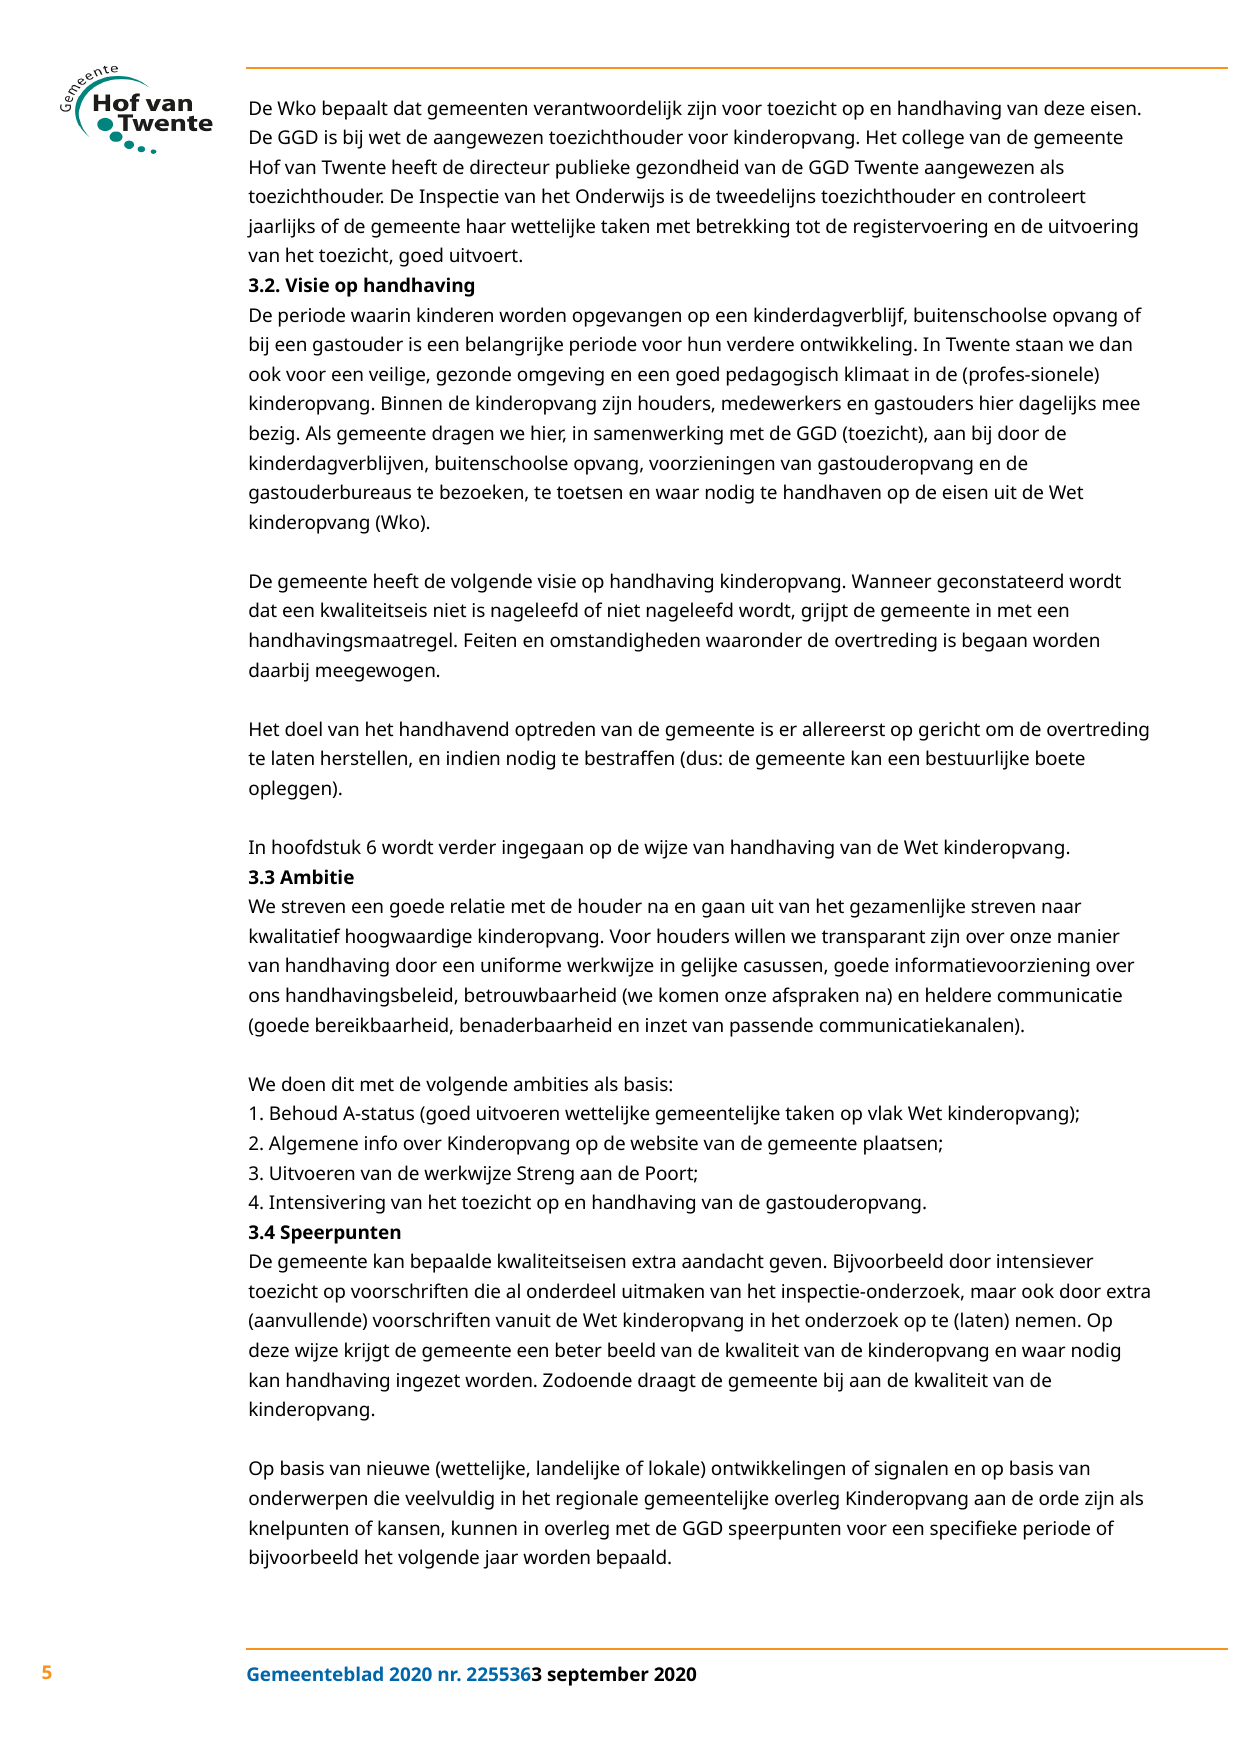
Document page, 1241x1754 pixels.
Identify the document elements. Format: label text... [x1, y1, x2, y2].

text We streven een goede relatie met de houder na en gaan uit van het gezamenlijke streven naar kwalitatief hoogwaardige kinderopvang. Voor houders willen we transparant zijn over onze manier van handhaving door een uniforme werkwijze in gelijke casussen, goede informatievoorziening over ons handhavingsbeleid, betrouwbaarheid (we komen onze afspraken na) en heldere communicatie (goede bereikbaarheid, benaderbaarheid en inzet van passende communicatiekanalen). [248, 893, 1152, 1038]
text 1. Behoud A-status (goed uitvoeren wettelijke gemeentelijke taken op vlak Wet kinderopvang); [248, 1101, 1152, 1126]
text 2. Algemene info over Kinderopvang op de website van de gemeente plaatsen; [248, 1130, 1152, 1156]
text 3.3 Ambitie [248, 864, 1152, 890]
text We doen dit met de volgende ambities als basis: [248, 1071, 1152, 1097]
text De Wko bepaalt dat gemeenten verantwoordelijk zijn voor toezicht op en handhaving van deze eisen. De GGD is bij wet de aangewezen toezichthouder voor kinderopvang. Het college van de gemeente Hof van Twente heeft de directeur publieke gezondheid van de GGD Twente aangewezen als toezichthouder. De Inspectie van het Onderwijs is de tweedelijns toezichthouder en controleert jaarlijks of de gemeente haar wettelijke taken met betrekking tot de registervoering en de uitvoering van het toezicht, goed uitvoert. [248, 95, 1152, 268]
text De gemeente kan bepaalde kwaliteitseisen extra aandacht geven. Bijvoorbeeld door intensiever toezicht op voorschriften die al onderdeel uitmaken van het inspectie-onderzoek, maar ook door extra (aanvullende) voorschriften vanuit de Wet kinderopvang in het onderzoek op te (laten) nemen. Op deze wijze krijgt de gemeente een beter beeld van de kwaliteit van de kinderopvang en waar nodig kan handhaving ingezet worden. Zodoende draagt de gemeente bij aan de kwaliteit van de kinderopvang. [248, 1248, 1152, 1422]
text 3.2. Visie op handhaving [248, 272, 1152, 298]
text De periode waarin kinderen worden opgevangen op een kinderdagverblijf, buitenschoolse opvang of bij een gastouder is een belangrijke periode voor hun verdere ontwikkeling. In Twente staan we dan ook voor een veilige, gezonde omgeving en een goed pedagogisch klimaat in de (profes-sionele) kinderopvang. Binnen de kinderopvang zijn houders, medewerkers en gastouders hier dagelijks mee bezig. Als gemeente dragen we hier, in samenwerking met de GGD (toezicht), aan bij door de kinderdagverblijven, buitenschoolse opvang, voorzieningen van gastouderopvang en de gastouderbureaus te bezoeken, te toetsen en waar nodig te handhaven op de eisen uit de Wet kinderopvang (Wko). [248, 302, 1152, 535]
text 3.4 Speerpunten [248, 1219, 1152, 1245]
picture [41, 47, 231, 172]
text 3. Uitvoeren van de werkwijze Streng aan de Poort; [248, 1160, 1152, 1186]
text 4. Intensivering van het toezicht op en handhaving van de gastouderopvang. [248, 1189, 1152, 1215]
text In hoofdstuk 6 wordt verder ingegaan op de wijze van handhaving van de Wet kinderopvang. [248, 834, 1152, 860]
text Op basis van nieuwe (wettelijke, landelijke of lokale) ontwikkelingen of signalen en op basis van onderwerpen die veelvuldig in het regionale gemeentelijke overleg Kinderopvang aan de orde zijn als knelpunten of kansen, kunnen in overleg met de GGD speerpunten voor een specifieke periode of bijvoorbeeld het volgende jaar worden bepaald. [248, 1456, 1152, 1570]
text Het doel van het handhavend optreden van de gemeente is er allereerst op gericht om de overtreding te laten herstellen, en indien nodig te bestraffen (dus: de gemeente kan een bestuurlijke boete opleggen). [248, 716, 1152, 801]
text De gemeente heeft de volgende visie op handhaving kinderopvang. Wanneer geconstateerd wordt dat een kwaliteitseis niet is nageleefd of niet nageleefd wordt, grijpt de gemeente in met een handhavingsmaatregel. Feiten en omstandigheden waaronder de overtreding is begaan worden daarbij meegewogen. [248, 568, 1152, 683]
